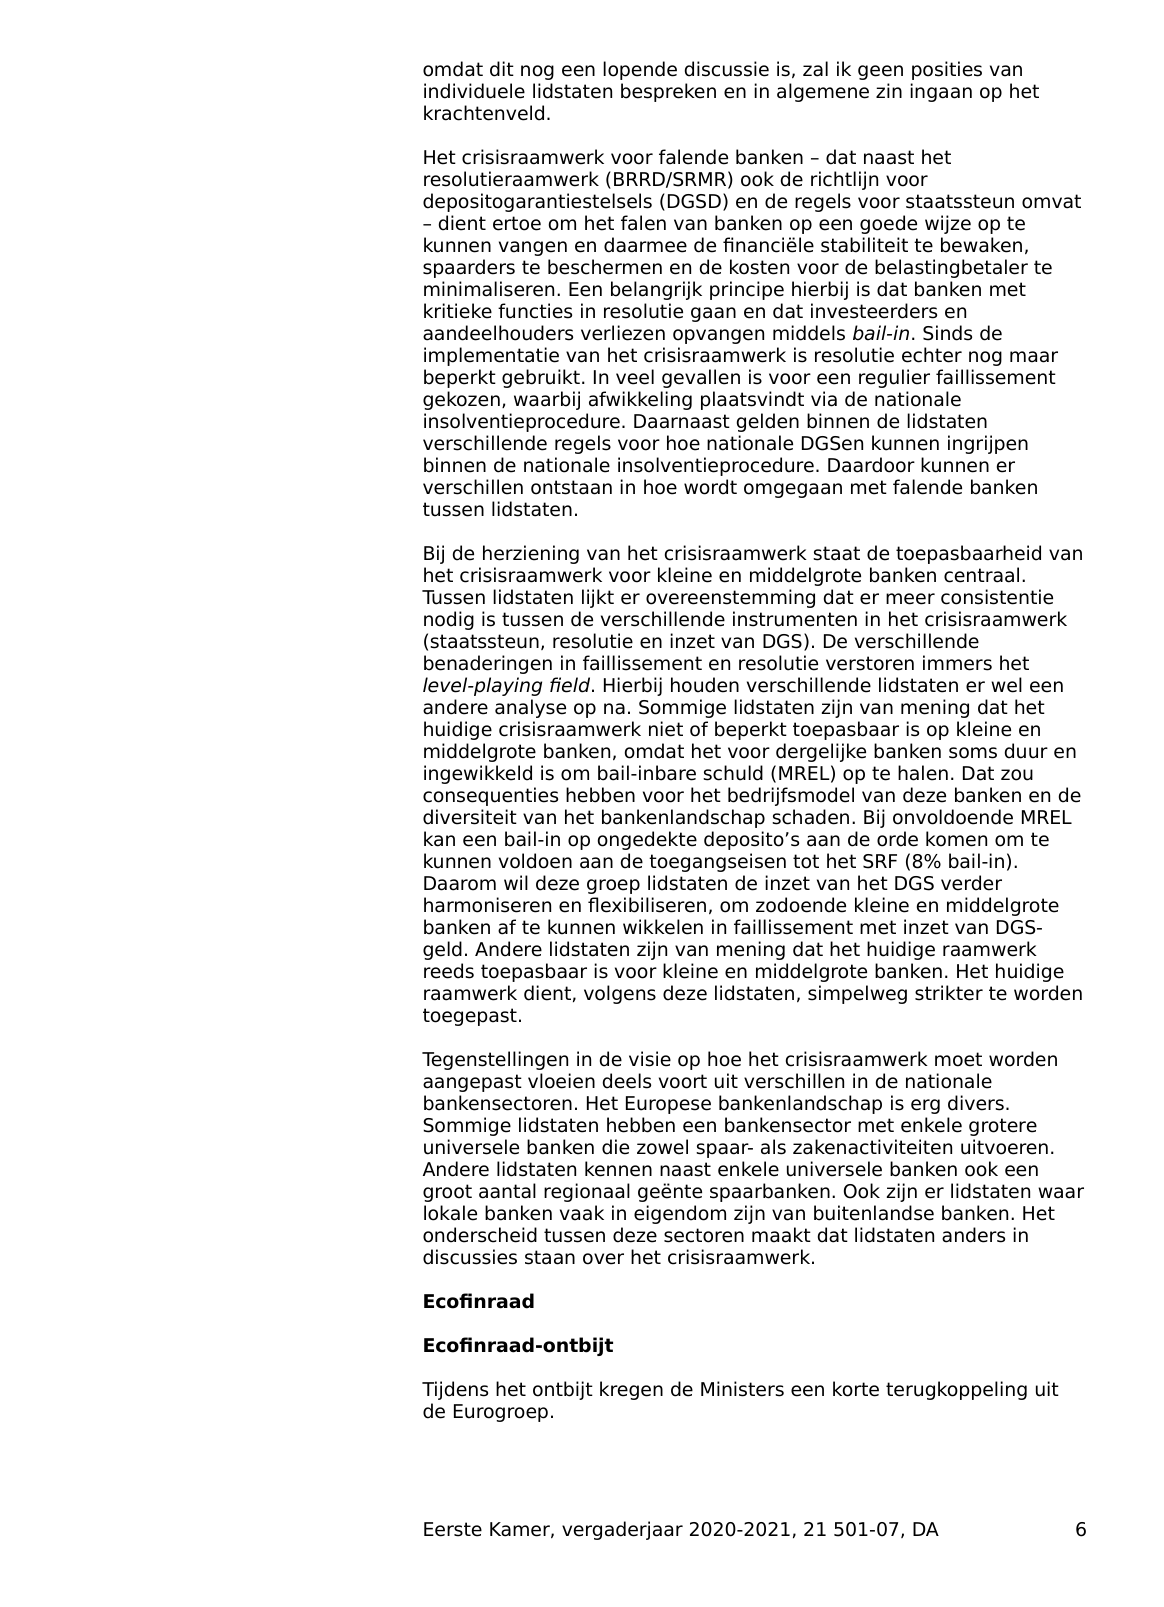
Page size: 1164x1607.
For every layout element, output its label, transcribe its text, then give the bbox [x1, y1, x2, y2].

text Tegenstellingen in de visie op hoe het crisisraamwerk moet worden aangepast vloeien deels voort uit verschillen in de nationale bankensectoren. Het Europese bankenlandschap is erg divers. Sommige lidstaten hebben een bankensector met enkele grotere universele banken die zowel spaar- als zakenactiviteiten uitvoeren. Andere lidstaten kennen naast enkele universele banken ook een groot aantal regionaal geënte spaarbanken. Ook zijn er lidstaten waar lokale banken vaak in eigendom zijn van buitenlandse banken. Het onderscheid tussen deze sectoren maakt dat lidstaten anders in discussies staan over het crisisraamwerk. [422, 1049, 1087, 1268]
text Bij de herziening van het crisisraamwerk staat de toepasbaarheid van het crisisraamwerk voor kleine en middelgrote banken centraal. Tussen lidstaten lijkt er overeenstemming dat er meer consistentie nodig is tussen de verschillende instrumenten in het crisisraamwerk (staatssteun, resolutie en inzet van DGS). De verschillende benaderingen in faillissement en resolutie verstoren immers het level-playing field. Hierbij houden verschillende lidstaten er wel een andere analyse op na. Sommige lidstaten zijn van mening dat het huidige crisisraamwerk niet of beperkt toepasbaar is op kleine en middelgrote banken, omdat het voor dergelijke banken soms duur en ingewikkeld is om bail-inbare schuld (MREL) op te halen. Dat zou consequenties hebben voor het bedrijfsmodel van deze banken en de diversiteit van het bankenlandschap schaden. Bij onvoldoende MREL kan een bail-in op ongedekte deposito’s aan de orde komen om te kunnen voldoen aan de toegangseisen tot het SRF (8% bail-in). Daarom wil deze groep lidstaten de inzet van het DGS verder harmoniseren en flexibiliseren, om zodoende kleine en middelgrote banken af te kunnen wikkelen in faillissement met inzet van DGS-geld. Andere lidstaten zijn van mening dat het huidige raamwerk reeds toepasbaar is voor kleine en middelgrote banken. Het huidige raamwerk dient, volgens deze lidstaten, simpelweg strikter te worden toegepast. [422, 543, 1087, 1027]
text Het crisisraamwerk voor falende banken – dat naast het resolutieraamwerk (BRRD/SRMR) ook de richtlijn voor depositogarantiestelsels (DGSD) en de regels voor staatssteun omvat – dient ertoe om het falen van banken op een goede wijze op te kunnen vangen en daarmee de financiële stabiliteit te bewaken, spaarders te beschermen en de kosten voor de belastingbetaler te minimaliseren. Een belangrijk principe hierbij is dat banken met kritieke functies in resolutie gaan en dat investeerders en aandeelhouders verliezen opvangen middels bail-in. Sinds de implementatie van het crisisraamwerk is resolutie echter nog maar beperkt gebruikt. In veel gevallen is voor een regulier faillissement gekozen, waarbij afwikkeling plaatsvindt via de nationale insolventieprocedure. Daarnaast gelden binnen de lidstaten verschillende regels voor hoe nationale DGSen kunnen ingrijpen binnen de nationale insolventieprocedure. Daardoor kunnen er verschillen ontstaan in hoe wordt omgegaan met falende banken tussen lidstaten. [422, 147, 1087, 521]
text omdat dit nog een lopende discussie is, zal ik geen posities van individuele lidstaten bespreken en in algemene zin ingaan op het krachtenveld. [422, 59, 1087, 125]
text Tijdens het ontbijt kregen de Ministers een korte terugkoppeling uit de Eurogroep. [422, 1379, 1087, 1423]
subtitle Ecofinraad-ontbijt [422, 1335, 1087, 1357]
subtitle Ecofinraad [422, 1291, 1087, 1313]
